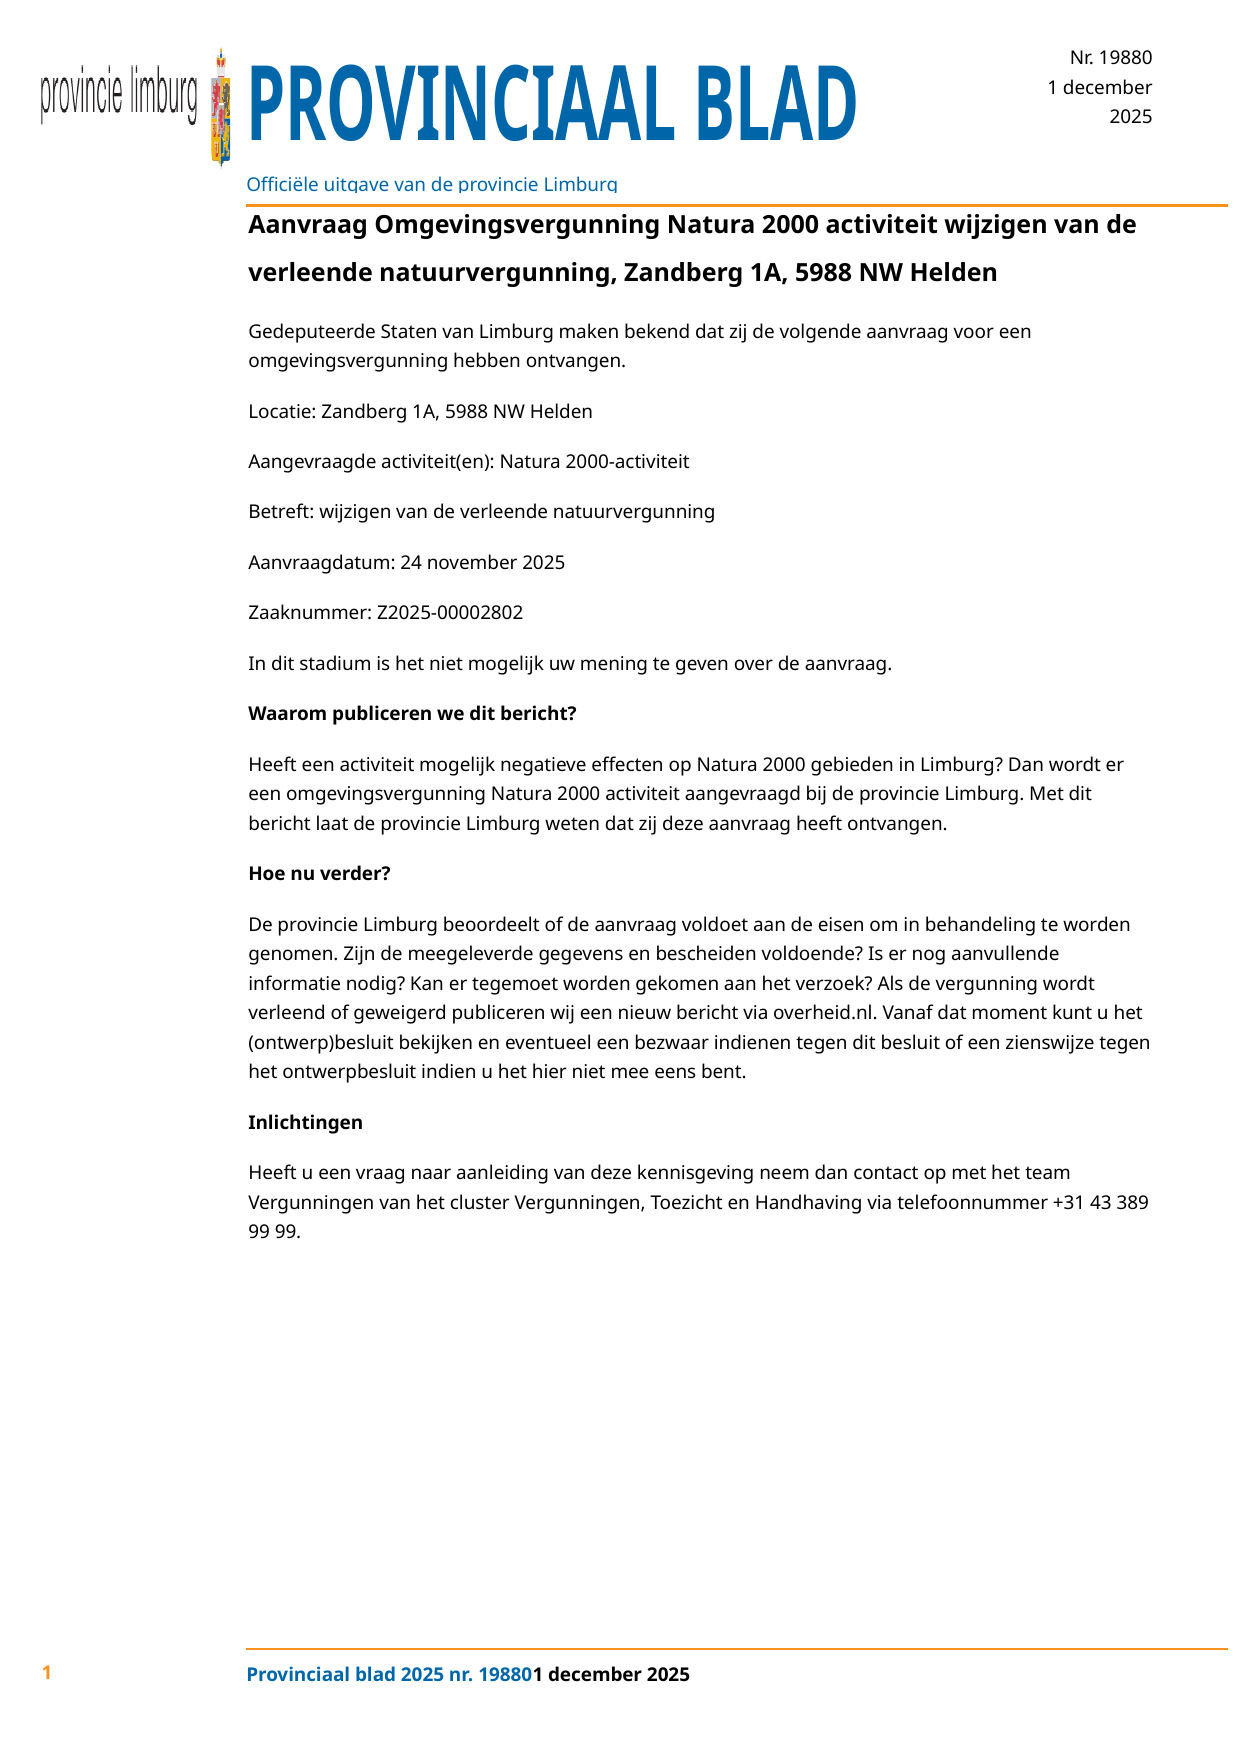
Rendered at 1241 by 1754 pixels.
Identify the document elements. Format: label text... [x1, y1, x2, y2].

text Gedeputeerde Staten van Limburg maken bekend dat zij de volgende aanvraag voor een omgevingsvergunning hebben ontvangen. [248, 318, 1152, 373]
text Waarom publiceren we dit bericht? [248, 700, 1152, 726]
text Hoe nu verder? [248, 860, 1152, 886]
picture [41, 47, 231, 172]
text Aanvraag Omgevingsvergunning Natura 2000 activiteit wijzigen van de verleende natuurvergunning, Zandberg 1A, 5988 NW Helden [248, 207, 1152, 288]
text In dit stadium is het niet mogelijk uw mening te geven over de aanvraag. [248, 650, 1152, 676]
text De provincie Limburg beoordeelt of de aanvraag voldoet aan de eisen om in behandeling te worden genomen. Zijn de meegeleverde gegevens en bescheiden voldoende? Is er nog aanvullende informatie nodig? Kan er tegemoet worden gekomen aan het verzoek? Als de vergunning wordt verleend of geweigerd publiceren wij een nieuw bericht via overheid.nl. Vanaf dat moment kunt u het (ontwerp)besluit bekijken en eventueel een bezwaar indienen tegen dit besluit of een zienswijze tegen het ontwerpbesluit indien u het hier niet mee eens bent. [248, 911, 1152, 1084]
text Betreft: wijzigen van de verleende natuurvergunning [248, 499, 1152, 524]
text Zaaknummer: Z2025-00002802 [248, 599, 1152, 625]
text Aanvraagdatum: 24 november 2025 [248, 549, 1152, 575]
text Aangevraagde activiteit(en): Natura 2000-activiteit [248, 448, 1152, 474]
text Heeft een activiteit mogelijk negatieve effecten op Natura 2000 gebieden in Limburg? Dan wordt er een omgevingsvergunning Natura 2000 activiteit aangevraagd bij de provincie Limburg. Met dit bericht laat de provincie Limburg weten dat zij deze aanvraag heeft ontvangen. [248, 751, 1152, 836]
text Heeft u een vraag naar aanleiding van deze kennisgeving neem dan contact op met het team Vergunningen van het cluster Vergunningen, Toezicht en Handhaving via telefoonnummer +31 43 389 99 99. [248, 1159, 1152, 1244]
text Inlichtingen [248, 1109, 1152, 1135]
text Locatie: Zandberg 1A, 5988 NW Helden [248, 398, 1152, 424]
